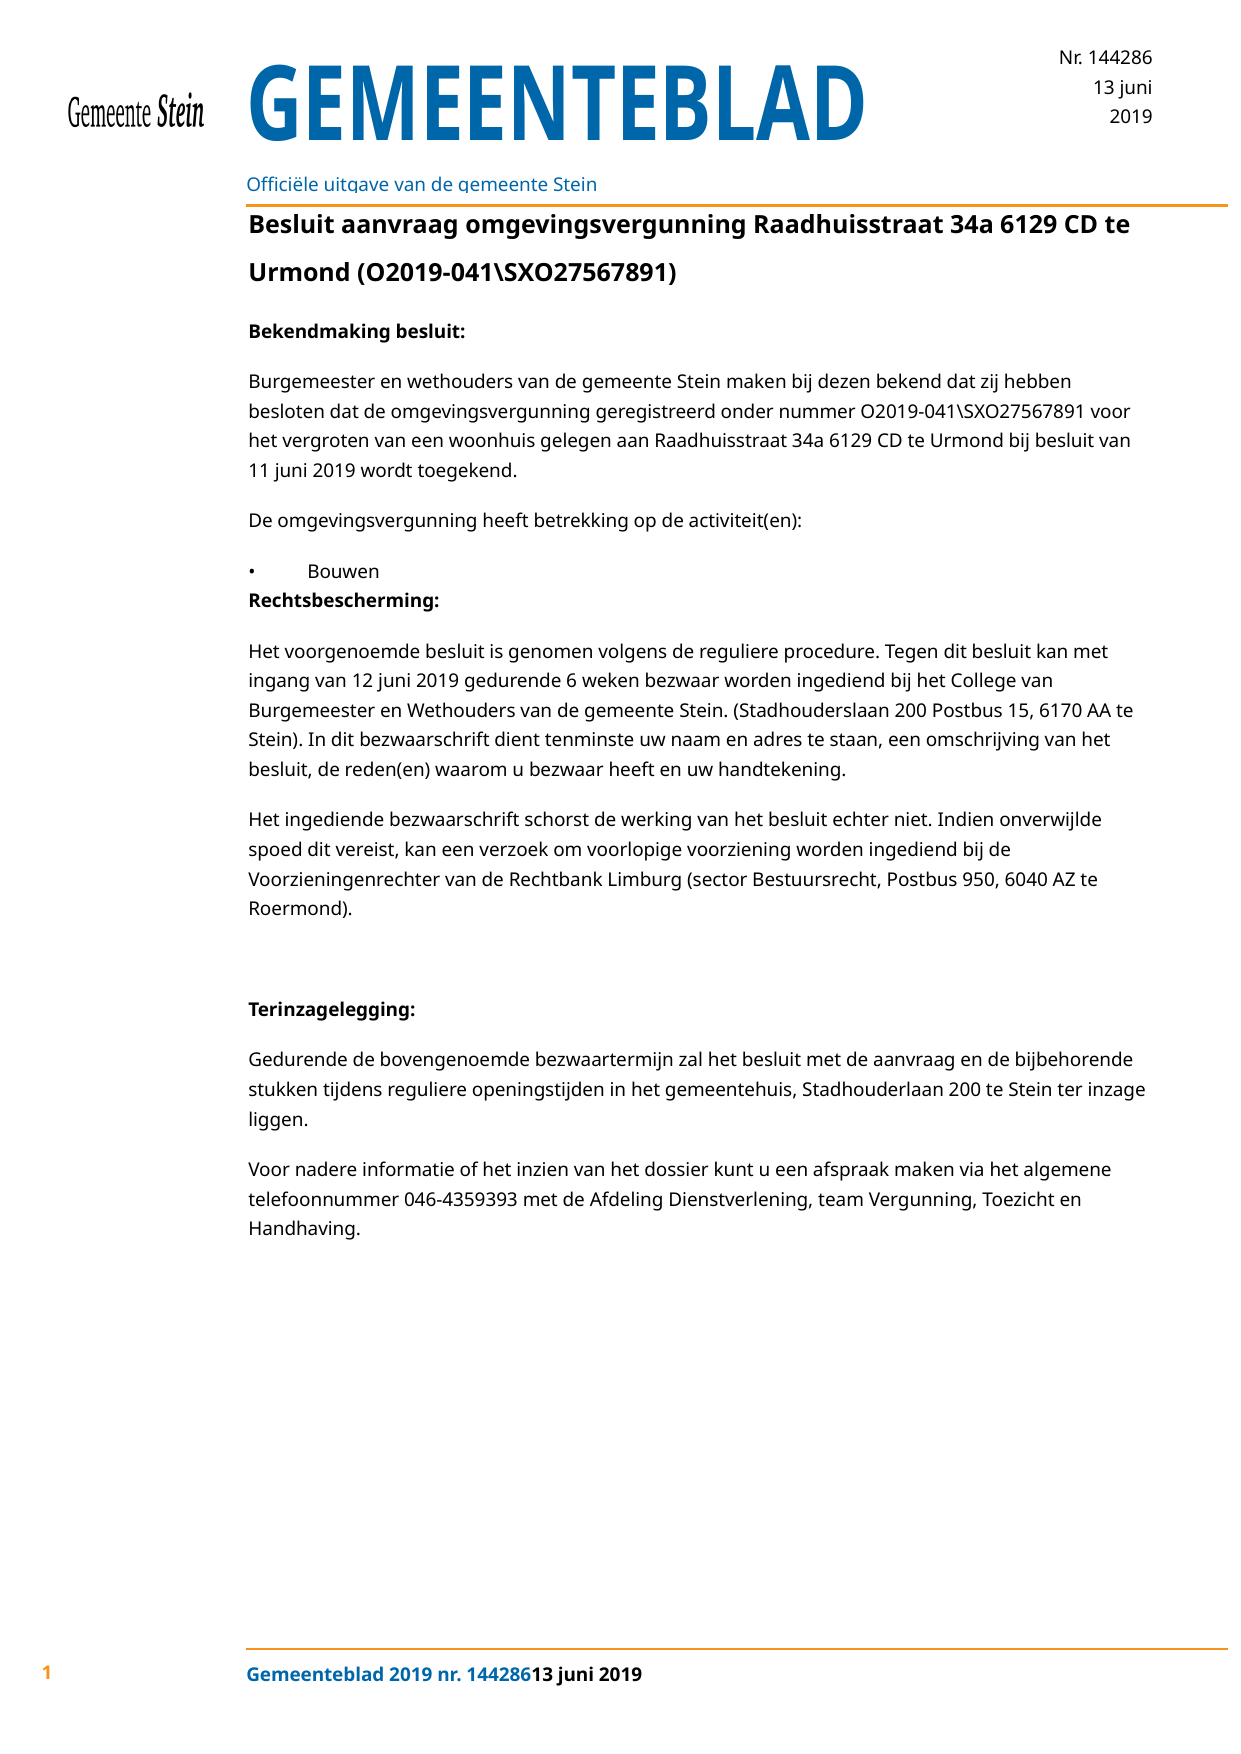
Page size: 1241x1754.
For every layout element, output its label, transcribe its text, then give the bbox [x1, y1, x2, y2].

text Terinzagelegging: [248, 996, 1152, 1022]
text Voor nadere informatie of het inzien van het dossier kunt u een afspraak maken via het algemene telefoonnummer 046-4359393 met de Afdeling Dienstverlening, team Vergunning, Toezicht en Handhaving. [248, 1156, 1152, 1241]
text Het ingediende bezwaarschrift schorst de werking van het besluit echter niet. Indien onverwijlde spoed dit vereist, kan een verzoek om voorlopige voorziening worden ingediend bij de Voorzieningenrechter van de Rechtbank Limburg (sector Bestuursrecht, Postbus 950, 6040 AZ te Roermond). [248, 807, 1152, 921]
text Het voorgenoemde besluit is genomen volgens de reguliere procedure. Tegen dit besluit kan met ingang van 12 juni 2019 gedurende 6 weken bezwaar worden ingediend bij het College van Burgemeester en Wethouders van de gemeente Stein. (Stadhouderslaan 200 Postbus 15, 6170 AA te Stein). In dit bezwaarschrift dient tenminste uw naam en adres te staan, een omschrijving van het besluit, de reden(en) waarom u bezwaar heeft en uw handtekening. [248, 638, 1152, 782]
text Rechtsbescherming: [248, 587, 1152, 613]
text Gedurende de bovengenoemde bezwaartermijn zal het besluit met de aanvraag en de bijbehorende stukken tijdens reguliere openingstijden in het gemeentehuis, Stadhouderlaan 200 te Stein ter inzage liggen. [248, 1047, 1152, 1132]
text Besluit aanvraag omgevingsvergunning Raadhuisstraat 34a 6129 CD te Urmond (O2019-041\SXO27567891) [248, 207, 1152, 288]
picture [41, 47, 231, 172]
text Burgemeester en wethouders van de gemeente Stein maken bij dezen bekend dat zij hebben besloten dat de omgevingsvergunning geregistreerd onder nummer O2019-041\SXO27567891 voor het vergroten van een woonhuis gelegen aan Raadhuisstraat 34a 6129 CD te Urmond bij besluit van 11 juni 2019 wordt toegekend. [248, 368, 1152, 483]
text De omgevingsvergunning heeft betrekking op de activiteit(en): [248, 507, 1152, 533]
list Bouwen [248, 558, 1152, 584]
text Bekendmaking besluit: [248, 318, 1152, 344]
